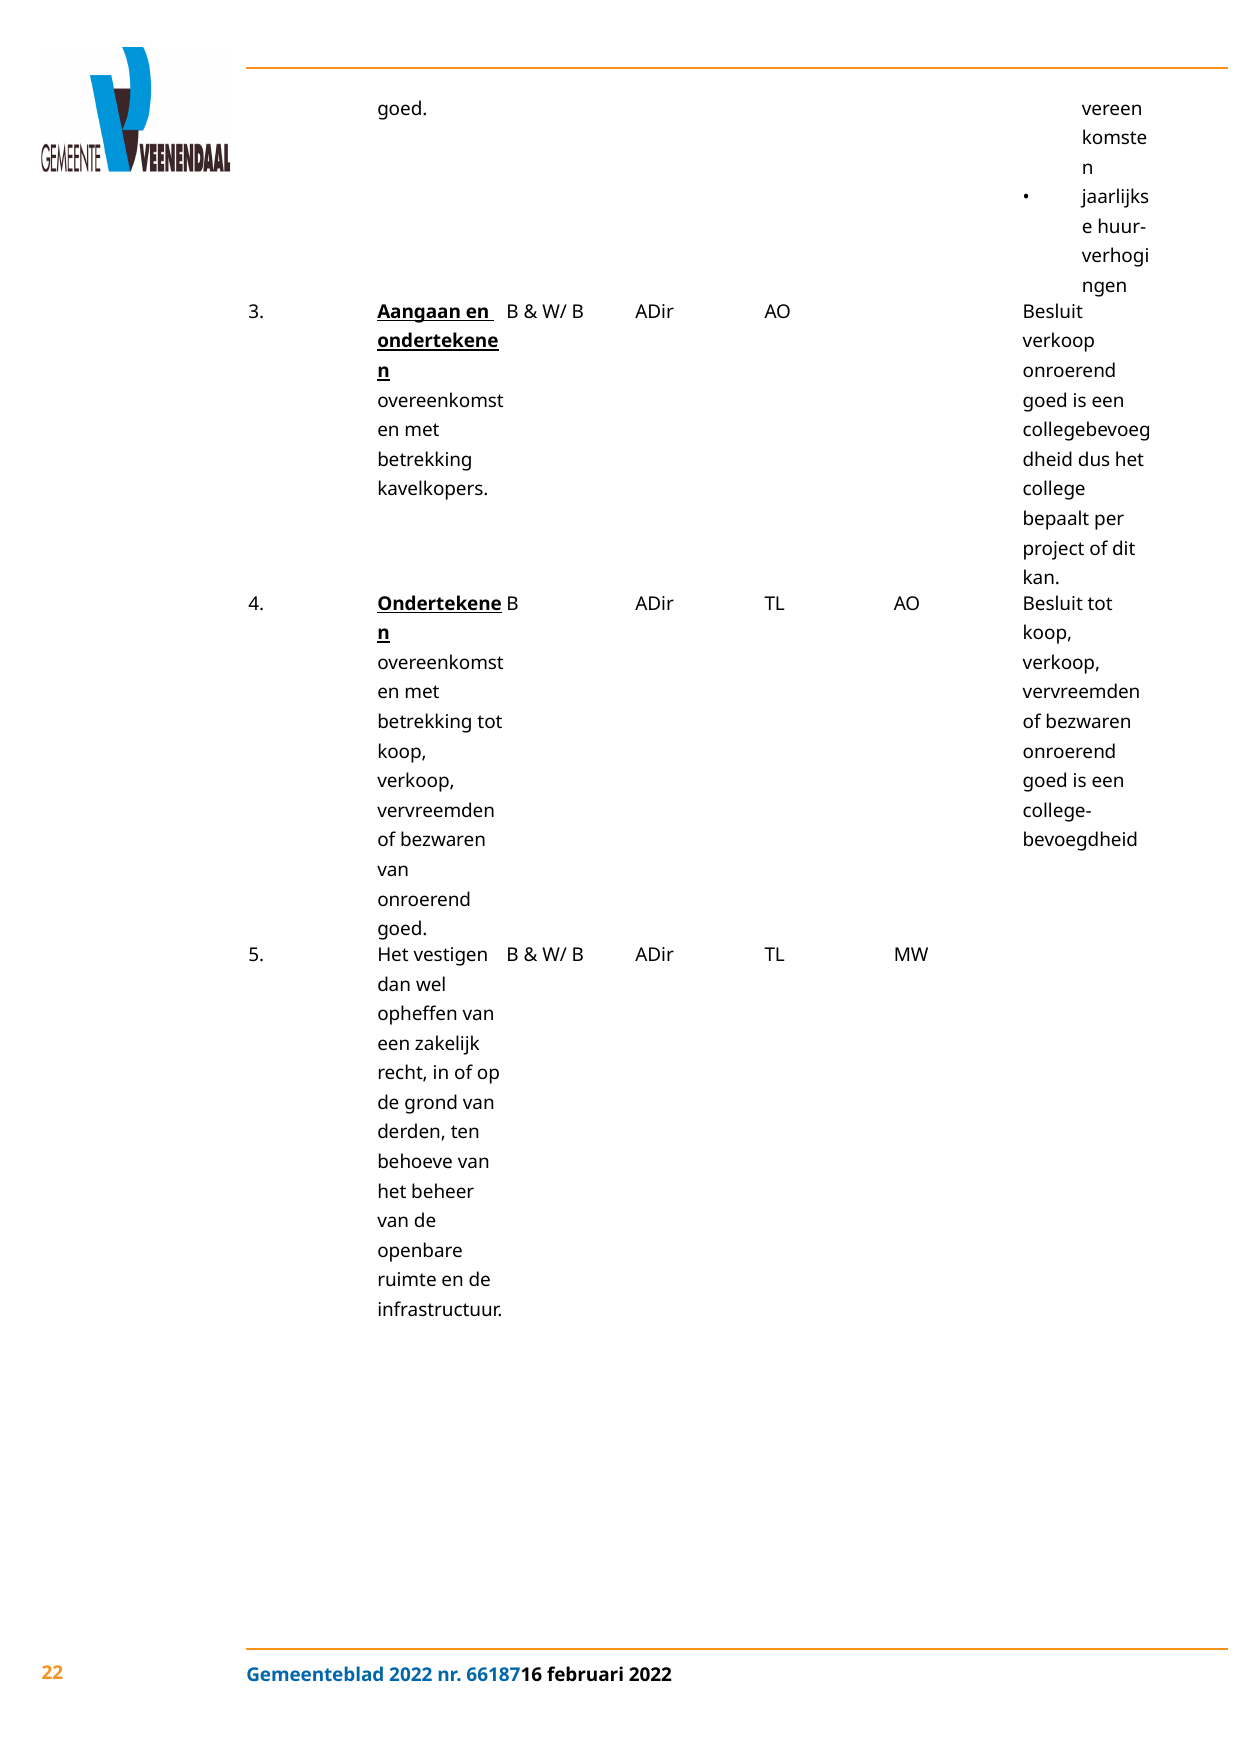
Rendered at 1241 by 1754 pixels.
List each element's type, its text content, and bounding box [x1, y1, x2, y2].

table_cell Ondertekenen overeenkomsten met betrekking tot koop, verkoop, vervreemden of bezwaren van onroerend goed. [377, 590, 506, 941]
picture [41, 47, 130, 172]
table_cell ADir [635, 298, 764, 590]
table_cell B [506, 590, 635, 941]
table_cell B & W/ B [506, 941, 635, 1322]
table_cell vereenkomsten jaarlijkse huur-verhogingen [1023, 95, 1152, 298]
table_cell [894, 95, 1022, 298]
table_cell [1023, 941, 1152, 1322]
table_cell [506, 95, 635, 298]
table_cell B & W/ B [506, 298, 635, 590]
table_cell Het vestigen dan wel opheffen van een zakelijk recht, in of op de grond van derden, ten behoeve van het beheer van de openbare ruimte en de infrastructuur. [377, 941, 506, 1322]
picture [123, 47, 231, 172]
table_cell [894, 298, 1022, 590]
table_cell Aangaan en ondertekenen overeenkomsten met betrekking kavelkopers. [377, 298, 506, 590]
table_cell ADir [635, 590, 764, 941]
table_cell 5. [248, 941, 377, 1322]
table_cell 3. [248, 298, 377, 590]
table_cell [248, 95, 377, 298]
table_cell [764, 95, 893, 298]
table_cell 4. [248, 590, 377, 941]
table_cell TL [764, 590, 893, 941]
table_cell MW [894, 941, 1022, 1322]
table_cell [635, 95, 764, 298]
table_cell ADir [635, 941, 764, 1322]
table_cell AO [764, 298, 893, 590]
table_cell Besluit verkoop onroerend goed is een collegebevoegdheid dus het college bepaalt per project of dit kan. [1023, 298, 1152, 590]
table_cell Besluit tot koop, verkoop, vervreemden of bezwaren onroerend goed is een college-bevoegdheid [1023, 590, 1152, 941]
table_cell AO [894, 590, 1022, 941]
table_cell goed. [377, 95, 506, 298]
table_cell TL [764, 941, 893, 1322]
